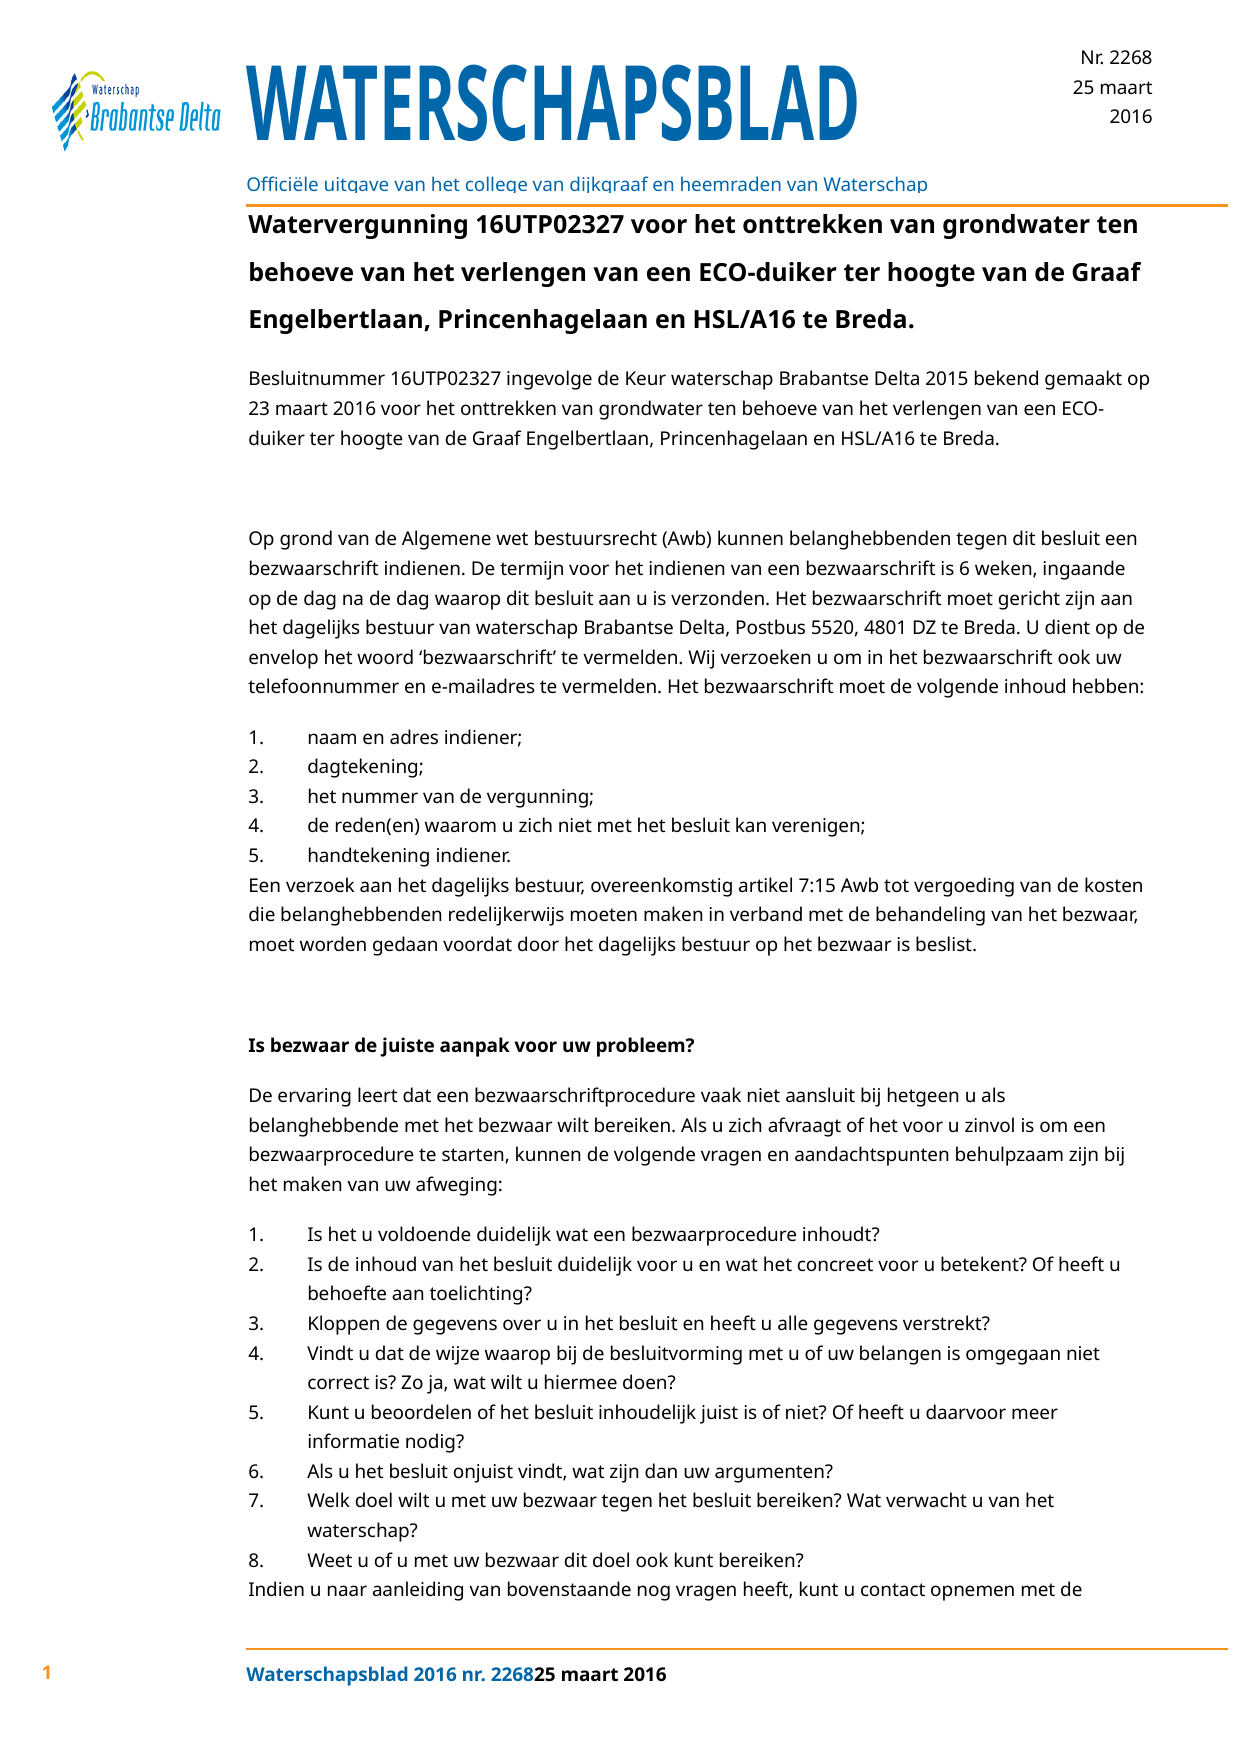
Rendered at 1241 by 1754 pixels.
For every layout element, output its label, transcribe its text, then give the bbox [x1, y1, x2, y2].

text Is bezwaar de juiste aanpak voor uw probleem? [248, 1032, 1152, 1057]
picture [41, 47, 231, 172]
text Indien u naar aanleiding van bovenstaande nog vragen heeft, kunt u contact opnemen met de [248, 1576, 1152, 1602]
list Als u het besluit onjuist vindt, wat zijn dan uw argumenten? [248, 1458, 1152, 1484]
list handtekening indiener. [248, 842, 1152, 868]
list Kunt u beoordelen of het besluit inhoudelijk juist is of niet? Of heeft u daarvoor meer informatie nodig? [248, 1399, 1152, 1454]
text Watervergunning 16UTP02327 voor het onttrekken van grondwater ten behoeve van het verlengen van een ECO-duiker ter hoogte van de Graaf Engelbertlaan, Princenhagelaan en HSL/A16 te Breda. [248, 207, 1152, 336]
text Besluitnummer 16UTP02327 ingevolge de Keur waterschap Brabantse Delta 2015 bekend gemaakt op 23 maart 2016 voor het onttrekken van grondwater ten behoeve van het verlengen van een ECO-duiker ter hoogte van de Graaf Engelbertlaan, Princenhagelaan en HSL/A16 te Breda. [248, 366, 1152, 450]
list het nummer van de vergunning; [248, 783, 1152, 809]
list Weet u of u met uw bezwaar dit doel ook kunt bereiken? [248, 1547, 1152, 1572]
list Is de inhoud van het besluit duidelijk voor u en wat het concreet voor u betekent? Of heeft u behoefte aan toelichting? [248, 1251, 1152, 1306]
text Op grond van de Algemene wet bestuursrecht (Awb) kunnen belanghebbenden tegen dit besluit een bezwaarschrift indienen. De termijn voor het indienen van een bezwaarschrift is 6 weken, ingaande op de dag na de dag waarop dit besluit aan u is verzonden. Het bezwaarschrift moet gericht zijn aan het dagelijks bestuur van waterschap Brabantse Delta, Postbus 5520, 4801 DZ te Breda. U dient op de envelop het woord ‘bezwaarschrift’ te vermelden. Wij verzoeken u om in het bezwaarschrift ook uw telefoonnummer en e‑mailadres te vermelden. Het bezwaarschrift moet de volgende inhoud hebben: [248, 526, 1152, 699]
list dagtekening; [248, 753, 1152, 779]
text De ervaring leert dat een bezwaarschriftprocedure vaak niet aansluit bij hetgeen u als belanghebbende met het bezwaar wilt bereiken. Als u zich afvraagt of het voor u zinvol is om een bezwaarprocedure te starten, kunnen de volgende vragen en aandachtspunten behulpzaam zijn bij het maken van uw afweging: [248, 1082, 1152, 1197]
list Vindt u dat de wijze waarop bij de besluitvorming met u of uw belangen is omgegaan niet correct is? Zo ja, wat wilt u hiermee doen? [248, 1340, 1152, 1395]
list Is het u voldoende duidelijk wat een bezwaarprocedure inhoudt? [248, 1221, 1152, 1247]
list Welk doel wilt u met uw bezwaar tegen het besluit bereiken? Wat verwacht u van het waterschap? [248, 1488, 1152, 1543]
list Kloppen de gegevens over u in het besluit en heeft u alle gegevens verstrekt? [248, 1310, 1152, 1336]
text Een verzoek aan het dagelijks bestuur, overeenkomstig artikel 7:15 Awb tot vergoeding van de kosten die belanghebbenden redelijkerwijs moeten maken in verband met de behandeling van het bezwaar, moet worden gedaan voordat door het dagelijks bestuur op het bezwaar is beslist. [248, 872, 1152, 957]
list naam en adres indiener; [248, 724, 1152, 749]
list de reden(en) waarom u zich niet met het besluit kan verenigen; [248, 813, 1152, 838]
